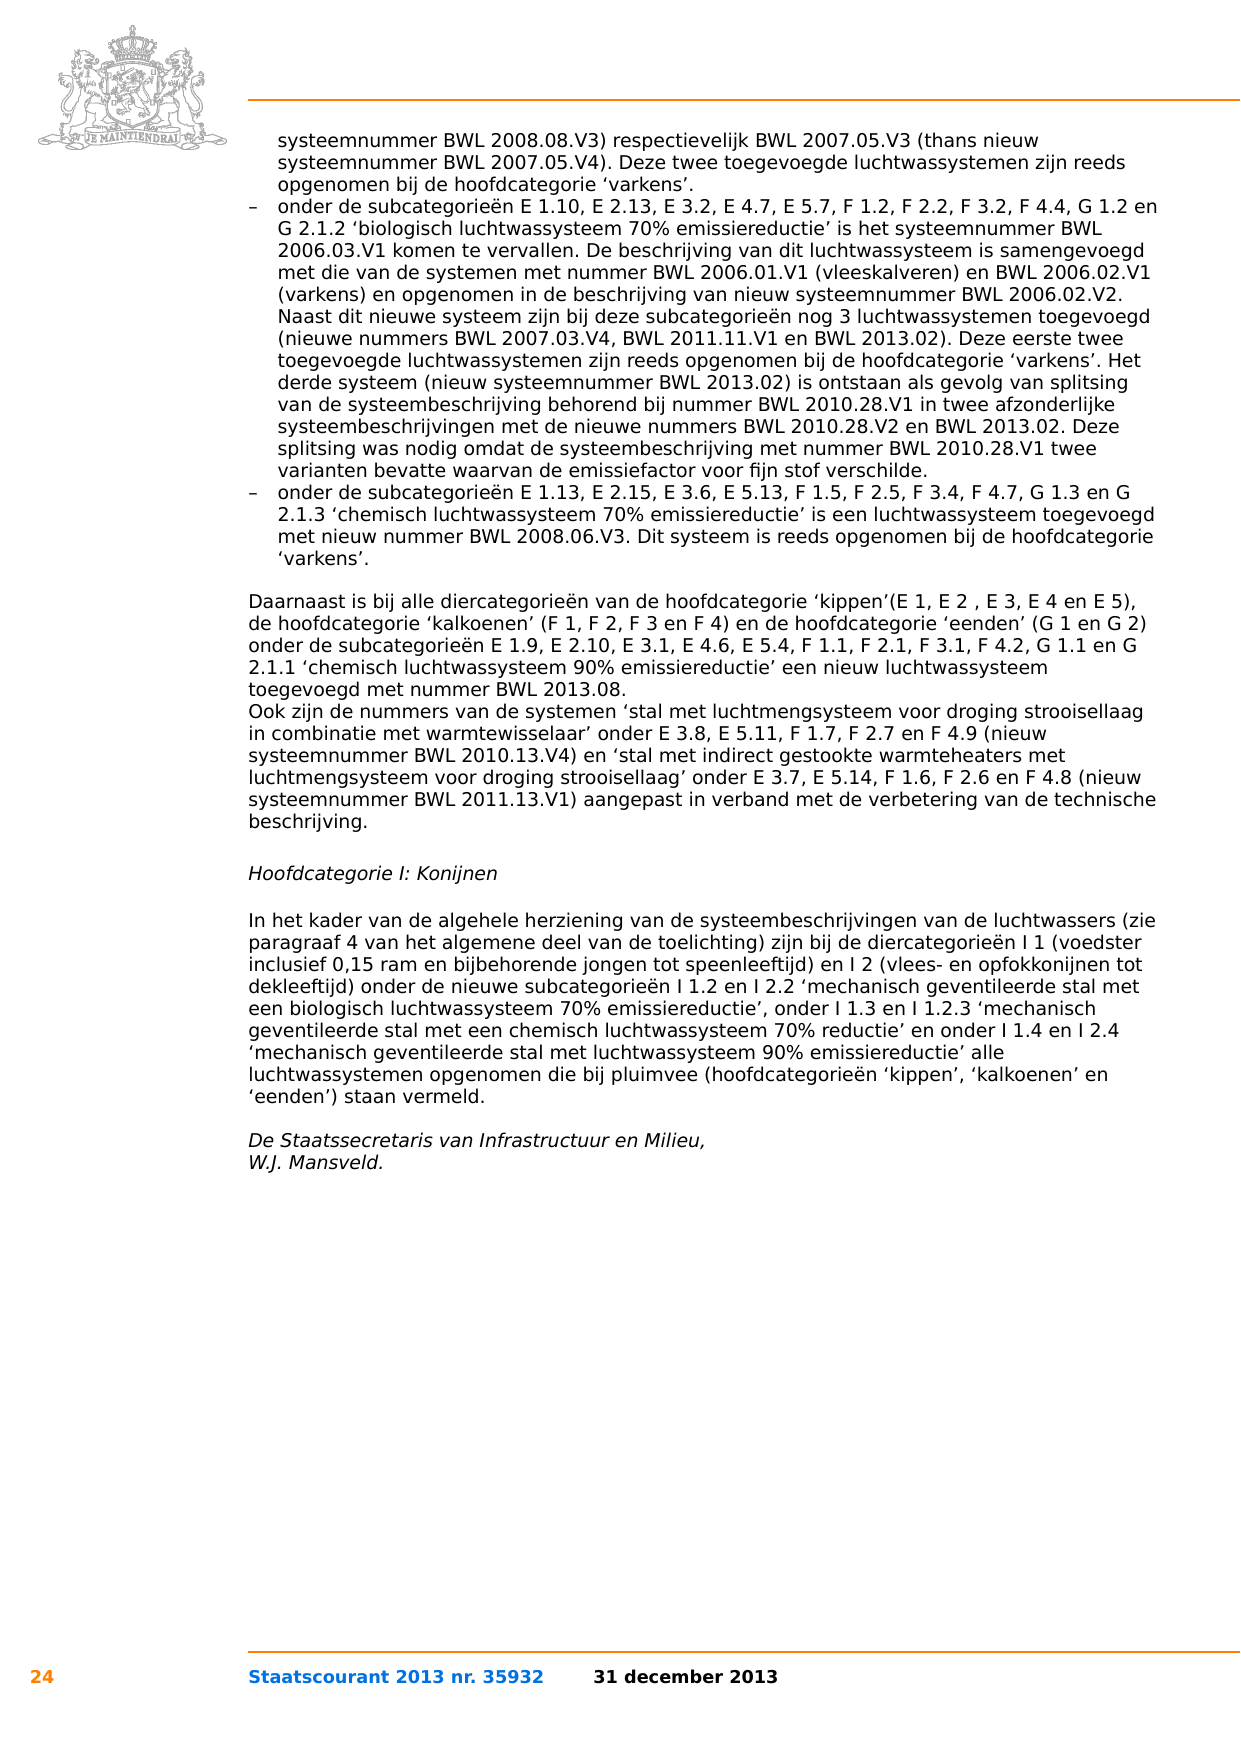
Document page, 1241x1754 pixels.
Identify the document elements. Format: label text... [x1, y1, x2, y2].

text – onder de subcategorieën E 1.13, E 2.15, E 3.6, E 5.13, F 1.5, F 2.5, F 3.4, F 4.7, G 1.3 en G 2.1.3 ‘chemisch luchtwassysteem 70% emissiereductie’ is een luchtwassysteem toegevoegd met nieuw nummer BWL 2008.06.V3. Dit systeem is reeds opgenomen bij de hoofdcategorie ‘varkens’. [248, 482, 1163, 569]
text Ook zijn de nummers van de systemen ‘stal met luchtmengsysteem voor droging strooisellaag in combinatie met warmtewisselaar’ onder E 3.8, E 5.11, F 1.7, F 2.7 en F 4.9 (nieuw systeemnummer BWL 2010.13.V4) en ‘stal met indirect gestookte warmteheaters met luchtmengsysteem voor droging strooisellaag’ onder E 3.7, E 5.14, F 1.6, F 2.6 en F 4.8 (nieuw systeemnummer BWL 2011.13.V1) aangepast in verband met de verbetering van de technische beschrijving. [248, 701, 1163, 833]
text In het kader van de algehele herziening van de systeembeschrijvingen van de luchtwassers (zie paragraaf 4 van het algemene deel van de toelichting) zijn bij de diercategorieën I 1 (voedster inclusief 0,15 ram en bijbehorende jongen tot speenleeftijd) en I 2 (vlees- en opfokkonijnen tot dekleeftijd) onder de nieuwe subcategorieën I 1.2 en I 2.2 ‘mechanisch geventileerde stal met een biologisch luchtwassysteem 70% emissiereductie’, onder I 1.3 en I 1.2.3 ‘mechanisch geventileerde stal met een chemisch luchtwassysteem 70% reductie’ en onder I 1.4 en I 2.4 ‘mechanisch geventileerde stal met luchtwassysteem 90% emissiereductie’ alle luchtwassystemen opgenomen die bij pluimvee (hoofdcategorieën ‘kippen’, ‘kalkoenen’ en ‘eenden’) staan vermeld. [248, 910, 1163, 1108]
subtitle Hoofdcategorie I: Konijnen [248, 863, 1163, 885]
text De Staatssecretaris van Infrastructuur en Milieu, W.J. Mansveld. [248, 1130, 1163, 1174]
text Daarnaast is bij alle diercategorieën van de hoofdcategorie ‘kippen’(E 1, E 2 , E 3, E 4 en E 5), de hoofdcategorie ‘kalkoenen’ (F 1, F 2, F 3 en F 4) en de hoofdcategorie ‘eenden’ (G 1 en G 2) onder de subcategorieën E 1.9, E 2.10, E 3.1, E 4.6, E 5.4, F 1.1, F 2.1, F 3.1, F 4.2, G 1.1 en G 2.1.1 ‘chemisch luchtwassysteem 90% emissiereductie’ een nieuw luchtwassysteem toegevoegd met nummer BWL 2013.08. [248, 591, 1163, 701]
picture [38, 25, 227, 150]
text systeemnummer BWL 2008.08.V3) respectievelijk BWL 2007.05.V3 (thans nieuw systeemnummer BWL 2007.05.V4). Deze twee toegevoegde luchtwassystemen zijn reeds opgenomen bij de hoofdcategorie ‘varkens’. [248, 130, 1163, 196]
text – onder de subcategorieën E 1.10, E 2.13, E 3.2, E 4.7, E 5.7, F 1.2, F 2.2, F 3.2, F 4.4, G 1.2 en G 2.1.2 ‘biologisch luchtwassysteem 70% emissiereductie’ is het systeemnummer BWL 2006.03.V1 komen te vervallen. De beschrijving van dit luchtwassysteem is samengevoegd met die van de systemen met nummer BWL 2006.01.V1 (vleeskalveren) en BWL 2006.02.V1 (varkens) en opgenomen in de beschrijving van nieuw systeemnummer BWL 2006.02.V2. Naast dit nieuwe systeem zijn bij deze subcategorieën nog 3 luchtwassystemen toegevoegd (nieuwe nummers BWL 2007.03.V4, BWL 2011.11.V1 en BWL 2013.02). Deze eerste twee toegevoegde luchtwassystemen zijn reeds opgenomen bij de hoofdcategorie ‘varkens’. Het derde systeem (nieuw systeemnummer BWL 2013.02) is ontstaan als gevolg van splitsing van de systeembeschrijving behorend bij nummer BWL 2010.28.V1 in twee afzonderlijke systeembeschrijvingen met de nieuwe nummers BWL 2010.28.V2 en BWL 2013.02. Deze splitsing was nodig omdat de systeembeschrijving met nummer BWL 2010.28.V1 twee varianten bevatte waarvan de emissiefactor voor fijn stof verschilde. [248, 196, 1163, 482]
